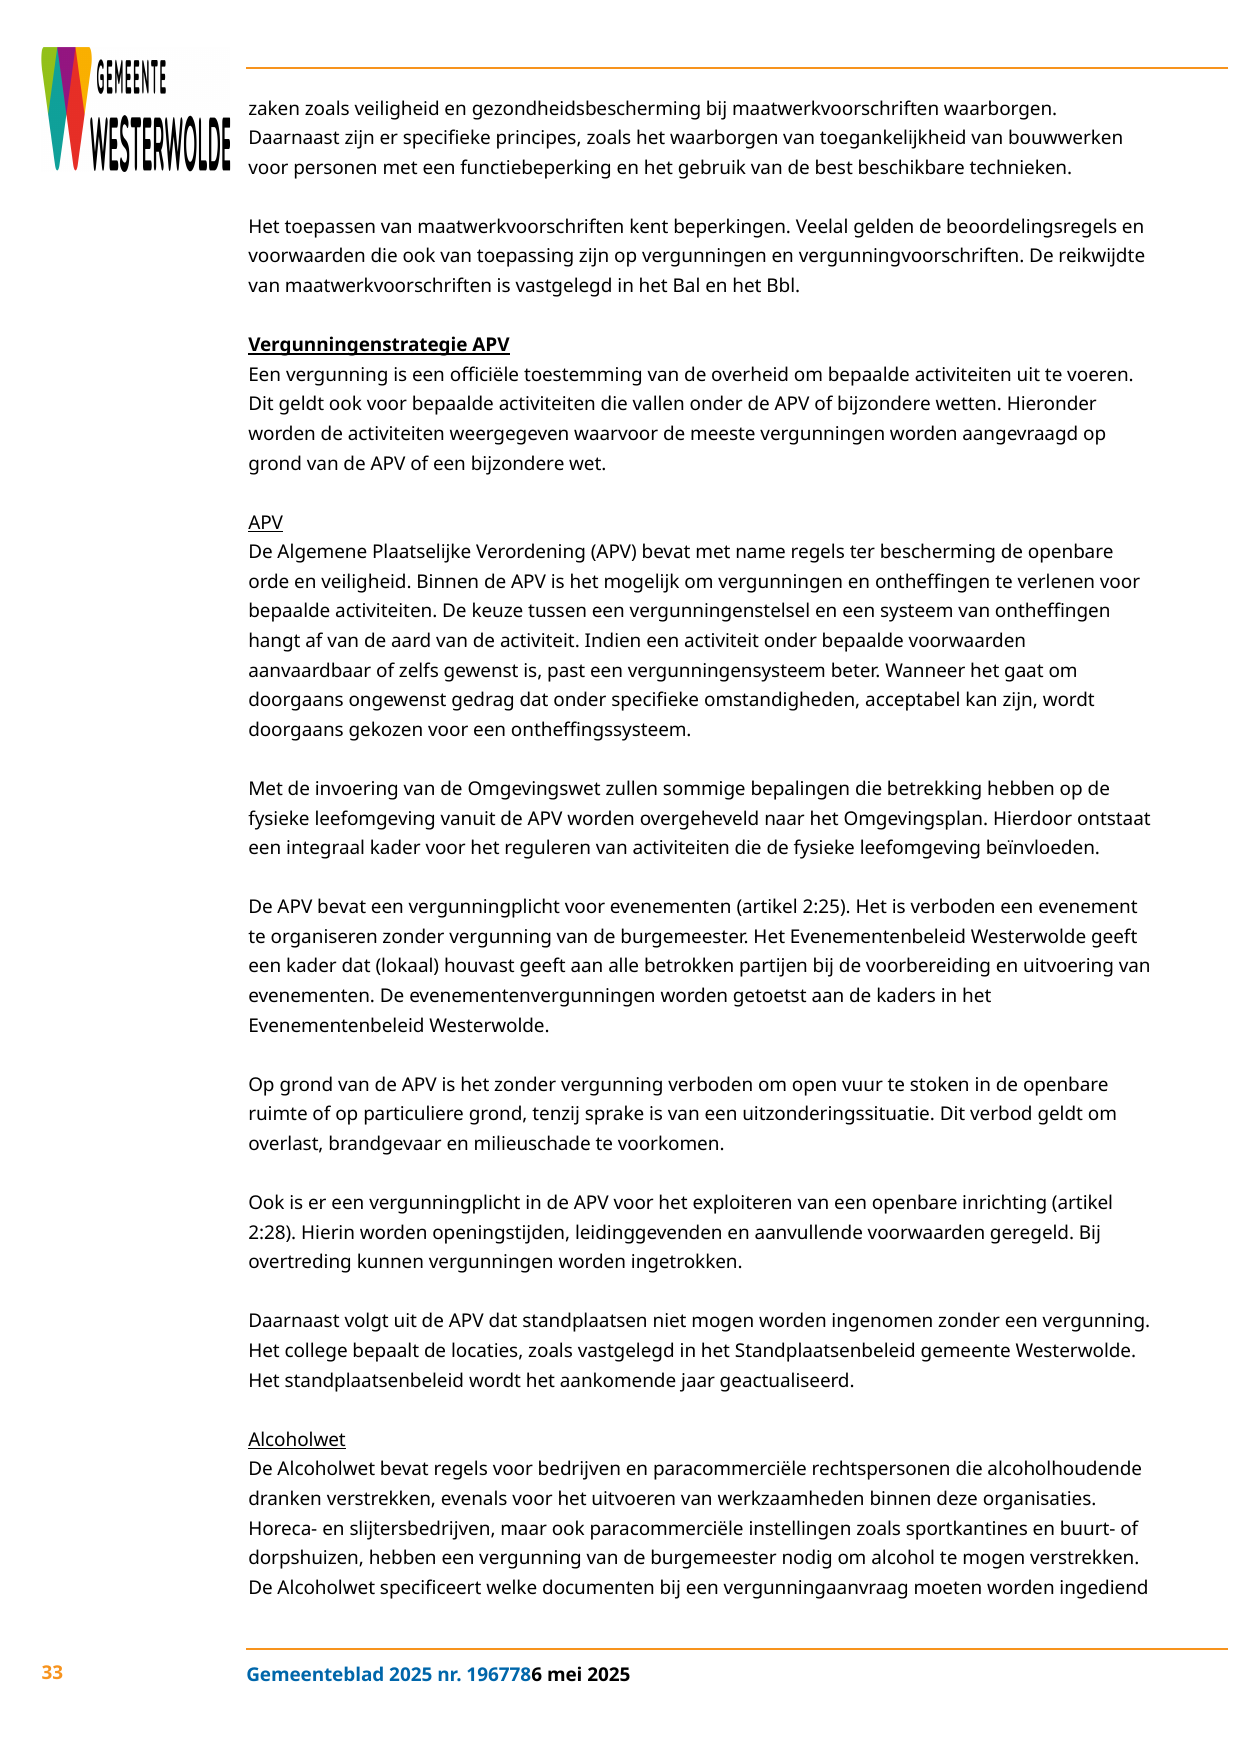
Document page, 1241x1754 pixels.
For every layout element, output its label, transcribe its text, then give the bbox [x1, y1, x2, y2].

text Daarnaast volgt uit de APV dat standplaatsen niet mogen worden ingenomen zonder een vergunning. Het college bepaalt de locaties, zoals vastgelegd in het Standplaatsenbeleid gemeente Westerwolde. Het standplaatsenbeleid wordt het aankomende jaar geactualiseerd. [248, 1308, 1152, 1393]
text De APV bevat een vergunningplicht voor evenementen (artikel 2:25). Het is verboden een evenement te organiseren zonder vergunning van de burgemeester. Het Evenementenbeleid Westerwolde geeft een kader dat (lokaal) houvast geeft aan alle betrokken partijen bij de voorbereiding en uitvoering van evenementen. De evenementenvergunningen worden getoetst aan de kaders in het Evenementenbeleid Westerwolde. [248, 893, 1152, 1038]
text De Alcoholwet bevat regels voor bedrijven en paracommerciële rechtspersonen die alcoholhoudende dranken verstrekken, evenals voor het uitvoeren van werkzaamheden binnen deze organisaties. Horeca- en slijtersbedrijven, maar ook paracommerciële instellingen zoals sportkantines en buurt- of dorpshuizen, hebben een vergunning van de burgemeester nodig om alcohol te mogen verstrekken. De Alcoholwet specificeert welke documenten bij een vergunningaanvraag moeten worden ingediend [248, 1456, 1152, 1600]
text APV [248, 509, 1152, 535]
picture [41, 47, 231, 172]
text Een vergunning is een officiële toestemming van de overheid om bepaalde activiteiten uit te voeren. Dit geldt ook voor bepaalde activiteiten die vallen onder de APV of bijzondere wetten. Hieronder worden de activiteiten weergegeven waarvoor de meeste vergunningen worden aangevraagd op grond van de APV of een bijzondere wet. [248, 361, 1152, 476]
text zaken zoals veiligheid en gezondheidsbescherming bij maatwerkvoorschriften waarborgen. Daarnaast zijn er specifieke principes, zoals het waarborgen van toegankelijkheid van bouwwerken voor personen met een functiebeperking en het gebruik van de best beschikbare technieken. [248, 95, 1152, 180]
text Met de invoering van de Omgevingswet zullen sommige bepalingen die betrekking hebben op de fysieke leefomgeving vanuit de APV worden overgeheveld naar het Omgevingsplan. Hierdoor ontstaat een integraal kader voor het reguleren van activiteiten die de fysieke leefomgeving beïnvloeden. [248, 775, 1152, 860]
text Op grond van de APV is het zonder vergunning verboden om open vuur te stoken in de openbare ruimte of op particuliere grond, tenzij sprake is van een uitzonderingssituatie. Dit verbod geldt om overlast, brandgevaar en milieuschade te voorkomen. [248, 1071, 1152, 1156]
text Het toepassen van maatwerkvoorschriften kent beperkingen. Veelal gelden de beoordelingsregels en voorwaarden die ook van toepassing zijn op vergunningen en vergunningvoorschriften. De reikwijdte van maatwerkvoorschriften is vastgelegd in het Bal en het Bbl. [248, 213, 1152, 298]
text Vergunningenstrategie APV [248, 331, 1152, 357]
text De Algemene Plaatselijke Verordening (APV) bevat met name regels ter bescherming de openbare orde en veiligheid. Binnen de APV is het mogelijk om vergunningen en ontheffingen te verlenen voor bepaalde activiteiten. De keuze tussen een vergunningenstelsel en een systeem van ontheffingen hangt af van de aard van de activiteit. Indien een activiteit onder bepaalde voorwaarden aanvaardbaar of zelfs gewenst is, past een vergunningensysteem beter. Wanneer het gaat om doorgaans ongewenst gedrag dat onder specifieke omstandigheden, acceptabel kan zijn, wordt doorgaans gekozen voor een ontheffingssysteem. [248, 538, 1152, 742]
text Ook is er een vergunningplicht in de APV voor het exploiteren van een openbare inrichting (artikel 2:28). Hierin worden openingstijden, leidinggevenden en aanvullende voorwaarden geregeld. Bij overtreding kunnen vergunningen worden ingetrokken. [248, 1189, 1152, 1274]
text Alcoholwet [248, 1426, 1152, 1452]
